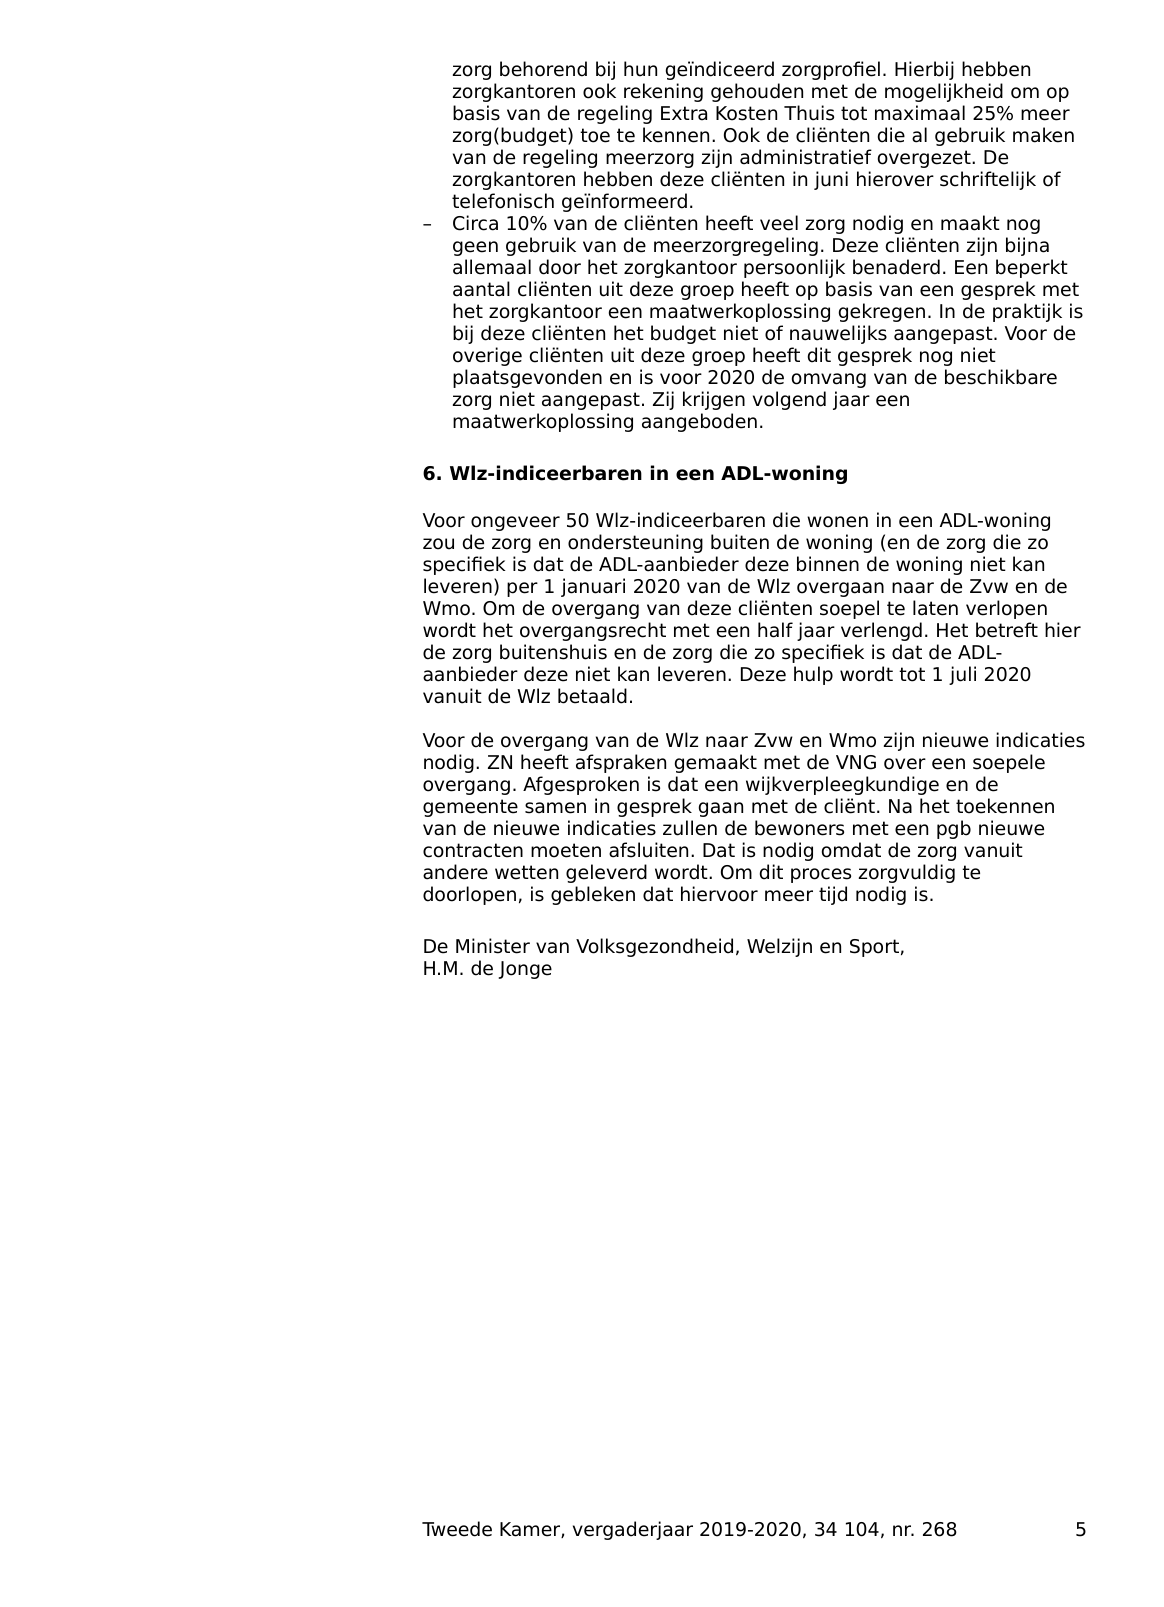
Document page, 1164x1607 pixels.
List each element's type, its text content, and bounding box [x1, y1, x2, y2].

text – Circa 10% van de cliënten heeft veel zorg nodig en maakt nog geen gebruik van de meerzorgregeling. Deze cliënten zijn bijna allemaal door het zorgkantoor persoonlijk benaderd. Een beperkt aantal cliënten uit deze groep heeft op basis van een gesprek met het zorgkantoor een maatwerkoplossing gekregen. In de praktijk is bij deze cliënten het budget niet of nauwelijks aangepast. Voor de overige cliënten uit deze groep heeft dit gesprek nog niet plaatsgevonden en is voor 2020 de omvang van de beschikbare zorg niet aangepast. Zij krijgen volgend jaar een maatwerkoplossing aangeboden. [422, 213, 1087, 433]
text zorg behorend bij hun geïndiceerd zorgprofiel. Hierbij hebben zorgkantoren ook rekening gehouden met de mogelijkheid om op basis van de regeling Extra Kosten Thuis tot maximaal 25% meer zorg(budget) toe te kennen. Ook de cliënten die al gebruik maken van de regeling meerzorg zijn administratief overgezet. De zorgkantoren hebben deze cliënten in juni hierover schriftelijk of telefonisch geïnformeerd. [422, 59, 1087, 213]
text De Minister van Volksgezondheid, Welzijn en Sport, H.M. de Jonge [422, 936, 1087, 979]
subtitle 6. Wlz-indiceerbaren in een ADL-woning [422, 463, 1087, 485]
text Voor de overgang van de Wlz naar Zvw en Wmo zijn nieuwe indicaties nodig. ZN heeft afspraken gemaakt met de VNG over een soepele overgang. Afgesproken is dat een wijkverpleegkundige en de gemeente samen in gesprek gaan met de cliënt. Na het toekennen van de nieuwe indicaties zullen de bewoners met een pgb nieuwe contracten moeten afsluiten. Dat is nodig omdat de zorg vanuit andere wetten geleverd wordt. Om dit proces zorgvuldig te doorlopen, is gebleken dat hiervoor meer tijd nodig is. [422, 730, 1087, 906]
text Voor ongeveer 50 Wlz-indiceerbaren die wonen in een ADL-woning zou de zorg en ondersteuning buiten de woning (en de zorg die zo specifiek is dat de ADL-aanbieder deze binnen de woning niet kan leveren) per 1 januari 2020 van de Wlz overgaan naar de Zvw en de Wmo. Om de overgang van deze cliënten soepel te laten verlopen wordt het overgangsrecht met een half jaar verlengd. Het betreft hier de zorg buitenshuis en de zorg die zo specifiek is dat de ADL-aanbieder deze niet kan leveren. Deze hulp wordt tot 1 juli 2020 vanuit de Wlz betaald. [422, 510, 1087, 707]
